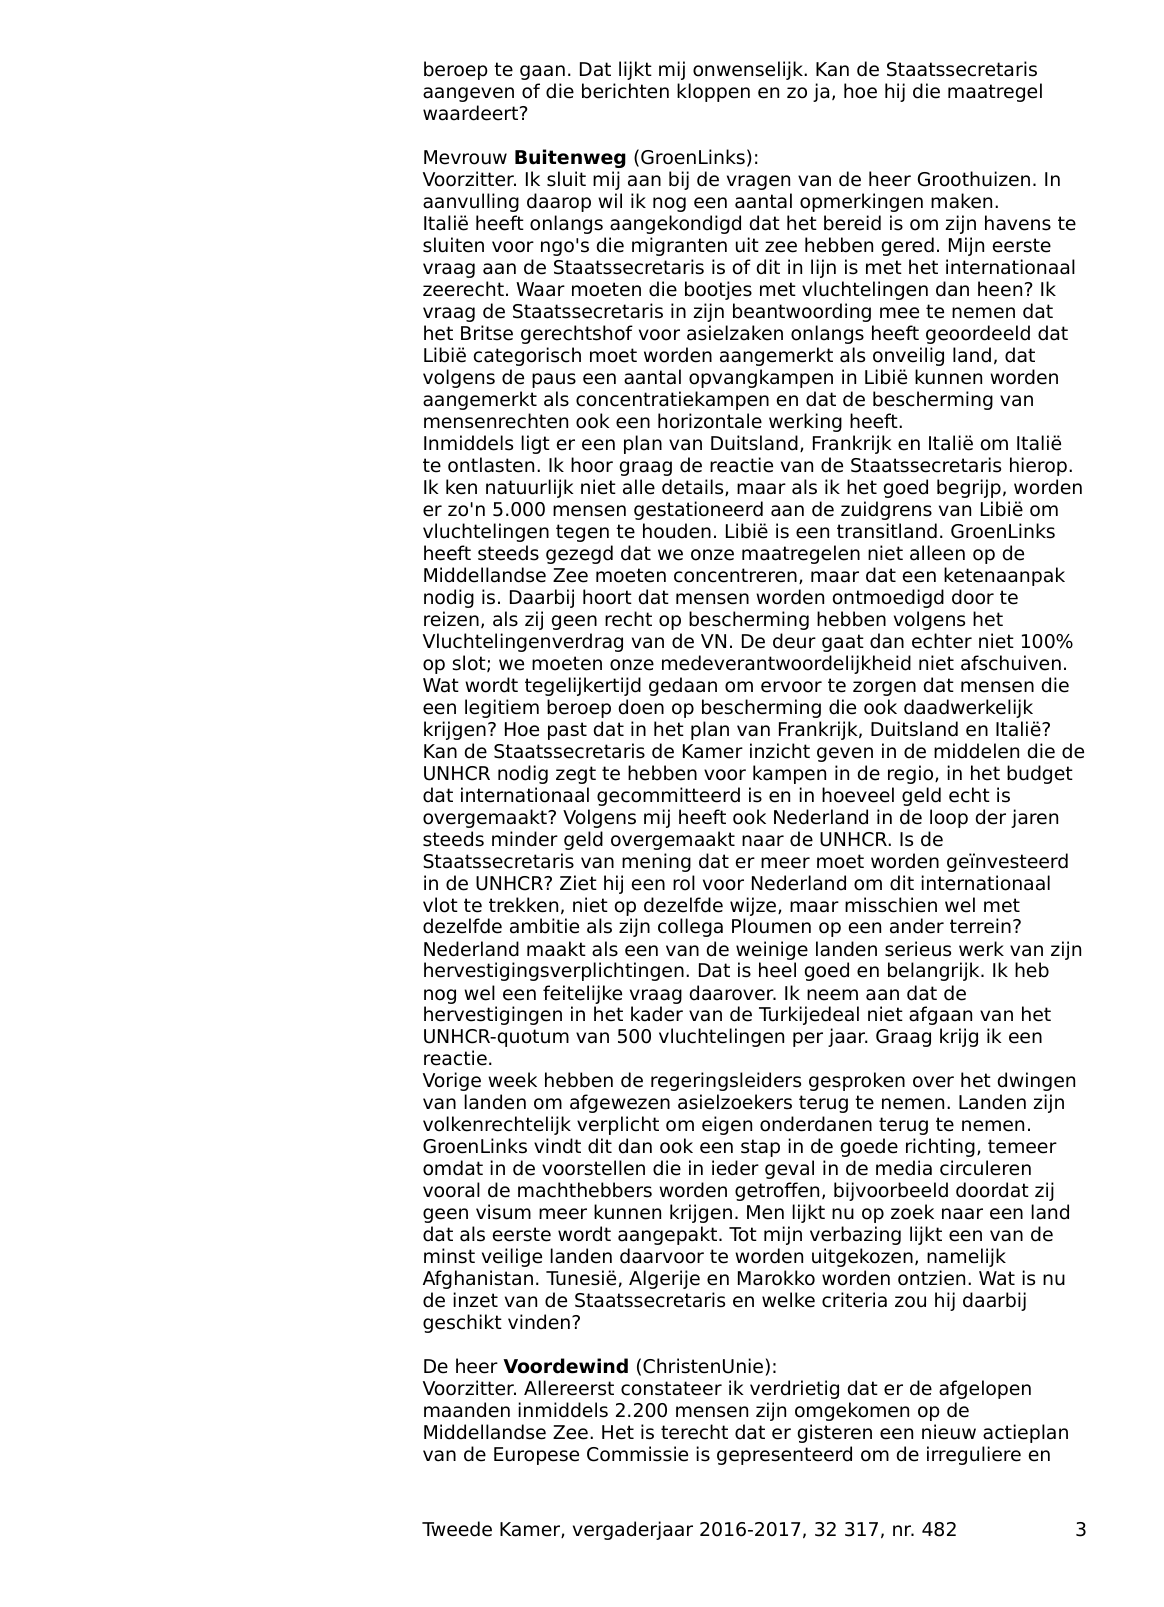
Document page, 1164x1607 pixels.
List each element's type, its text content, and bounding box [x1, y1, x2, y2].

text Inmiddels ligt er een plan van Duitsland, Frankrijk en Italië om Italië te ontlasten. Ik hoor graag de reactie van de Staatssecretaris hierop. Ik ken natuurlijk niet alle details, maar als ik het goed begrijp, worden er zo'n 5.000 mensen gestationeerd aan de zuidgrens van Libië om vluchtelingen tegen te houden. Libië is een transitland. GroenLinks heeft steeds gezegd dat we onze maatregelen niet alleen op de Middellandse Zee moeten concentreren, maar dat een ketenaanpak nodig is. Daarbij hoort dat mensen worden ontmoedigd door te reizen, als zij geen recht op bescherming hebben volgens het Vluchtelingenverdrag van de VN. De deur gaat dan echter niet 100% op slot; we moeten onze medeverantwoordelijkheid niet afschuiven. Wat wordt tegelijkertijd gedaan om ervoor te zorgen dat mensen die een legitiem beroep doen op bescherming die ook daadwerkelijk krijgen? Hoe past dat in het plan van Frankrijk, Duitsland en Italië? [422, 433, 1087, 741]
text Italië heeft onlangs aangekondigd dat het bereid is om zijn havens te sluiten voor ngo's die migranten uit zee hebben gered. Mijn eerste vraag aan de Staatssecretaris is of dit in lijn is met het internationaal zeerecht. Waar moeten die bootjes met vluchtelingen dan heen? Ik vraag de Staatssecretaris in zijn beantwoording mee te nemen dat het Britse gerechtshof voor asielzaken onlangs heeft geoordeeld dat Libië categorisch moet worden aangemerkt als onveilig land, dat volgens de paus een aantal opvangkampen in Libië kunnen worden aangemerkt als concentratiekampen en dat de bescherming van mensenrechten ook een horizontale werking heeft. [422, 213, 1087, 433]
text Kan de Staatssecretaris de Kamer inzicht geven in de middelen die de UNHCR nodig zegt te hebben voor kampen in de regio, in het budget dat internationaal gecommitteerd is en in hoeveel geld echt is overgemaakt? Volgens mij heeft ook Nederland in de loop der jaren steeds minder geld overgemaakt naar de UNHCR. Is de Staatssecretaris van mening dat er meer moet worden geïnvesteerd in de UNHCR? Ziet hij een rol voor Nederland om dit internationaal vlot te trekken, niet op dezelfde wijze, maar misschien wel met dezelfde ambitie als zijn collega Ploumen op een ander terrein? [422, 741, 1087, 938]
text Nederland maakt als een van de weinige landen serieus werk van zijn hervestigingsverplichtingen. Dat is heel goed en belangrijk. Ik heb nog wel een feitelijke vraag daarover. Ik neem aan dat de hervestigingen in het kader van de Turkijedeal niet afgaan van het UNHCR-quotum van 500 vluchtelingen per jaar. Graag krijg ik een reactie. [422, 938, 1087, 1070]
text Voorzitter. Ik sluit mij aan bij de vragen van de heer Groothuizen. In aanvulling daarop wil ik nog een aantal opmerkingen maken. [422, 169, 1087, 213]
text Voorzitter. Allereerst constateer ik verdrietig dat er de afgelopen maanden inmiddels 2.200 mensen zijn omgekomen op de Middellandse Zee. Het is terecht dat er gisteren een nieuw actieplan van de Europese Commissie is gepresenteerd om de irreguliere en [422, 1378, 1087, 1466]
text Mevrouw Buitenweg (GroenLinks): [422, 147, 1087, 169]
text Vorige week hebben de regeringsleiders gesproken over het dwingen van landen om afgewezen asielzoekers terug te nemen. Landen zijn volkenrechtelijk verplicht om eigen onderdanen terug te nemen. GroenLinks vindt dit dan ook een stap in de goede richting, temeer omdat in de voorstellen die in ieder geval in de media circuleren vooral de machthebbers worden getroffen, bijvoorbeeld doordat zij geen visum meer kunnen krijgen. Men lijkt nu op zoek naar een land dat als eerste wordt aangepakt. Tot mijn verbazing lijkt een van de minst veilige landen daarvoor te worden uitgekozen, namelijk Afghanistan. Tunesië, Algerije en Marokko worden ontzien. Wat is nu de inzet van de Staatssecretaris en welke criteria zou hij daarbij geschikt vinden? [422, 1070, 1087, 1334]
text De heer Voordewind (ChristenUnie): [422, 1356, 1087, 1378]
text beroep te gaan. Dat lijkt mij onwenselijk. Kan de Staatssecretaris aangeven of die berichten kloppen en zo ja, hoe hij die maatregel waardeert? [422, 59, 1087, 125]
